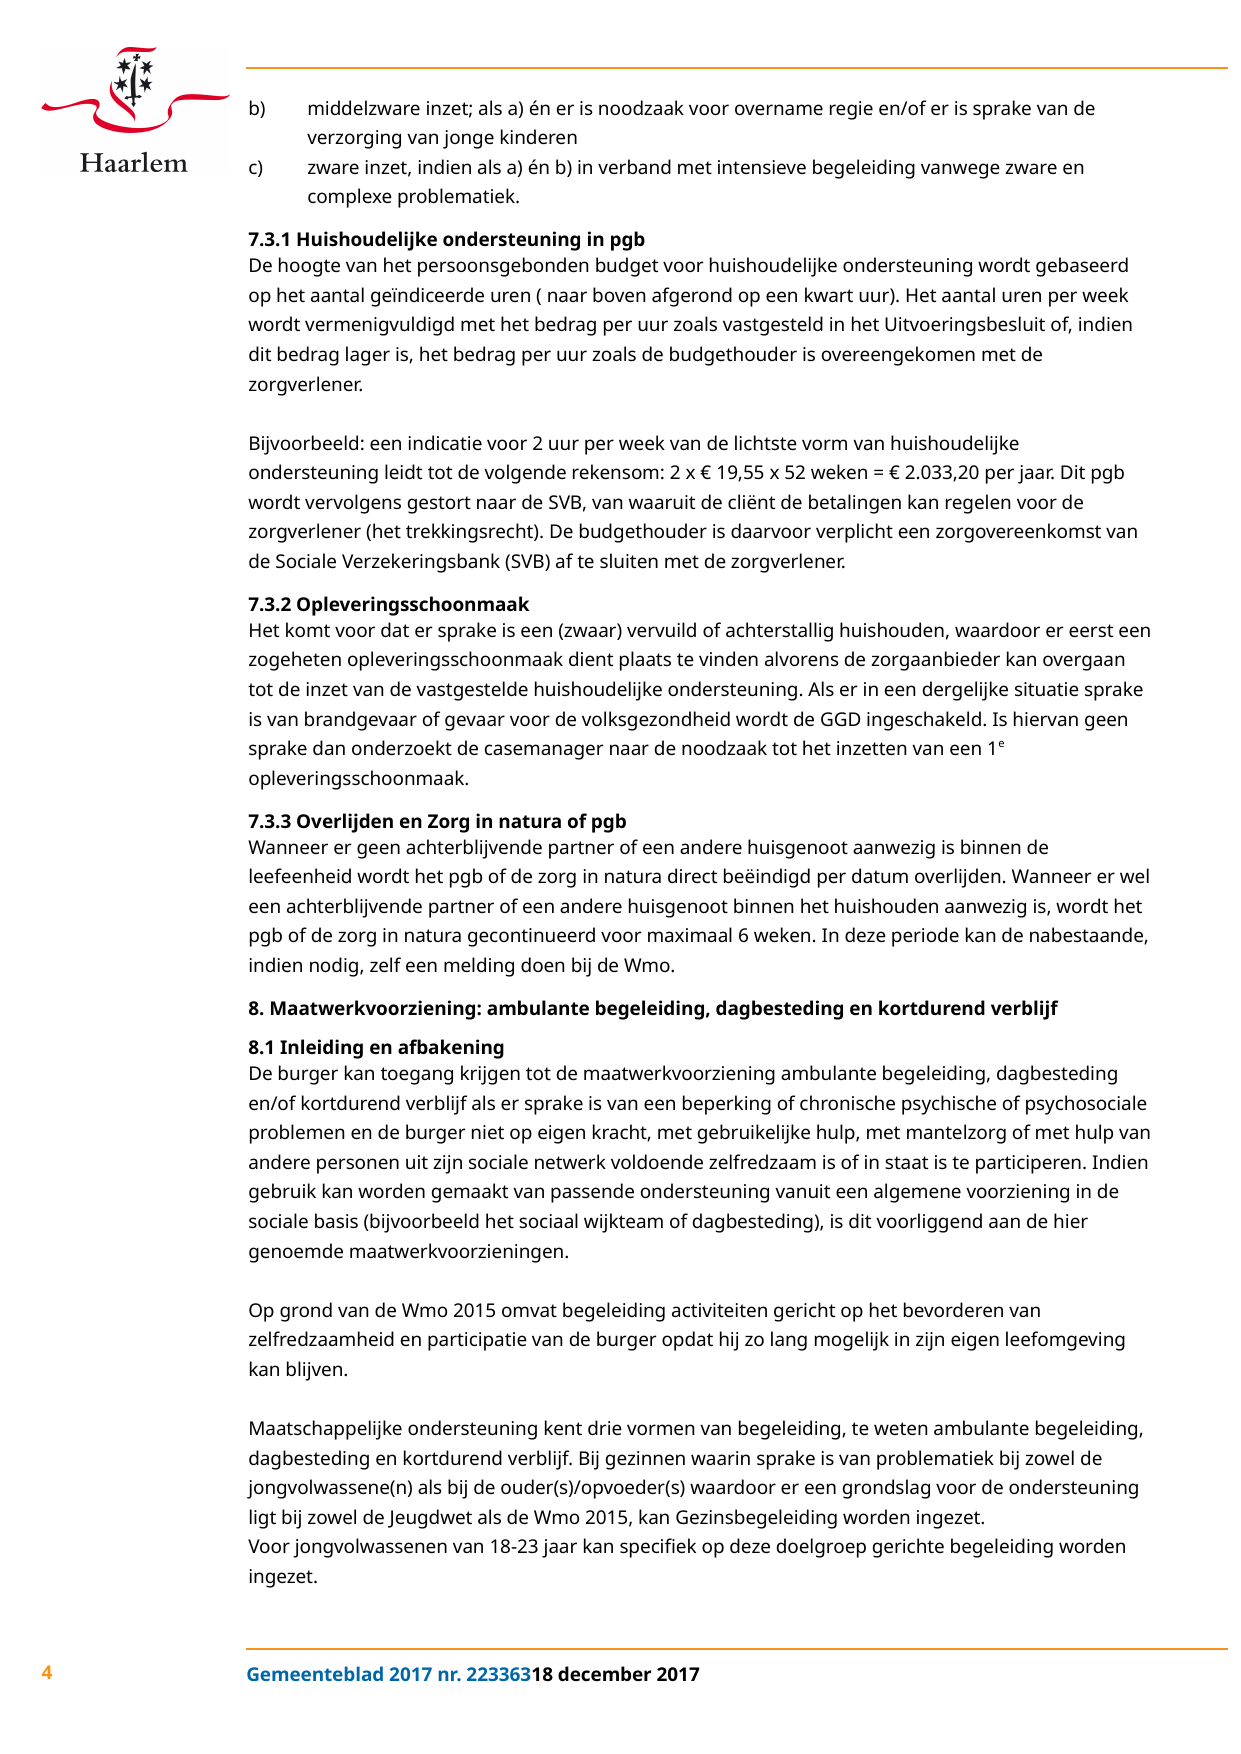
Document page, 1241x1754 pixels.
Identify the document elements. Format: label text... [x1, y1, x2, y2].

text Het komt voor dat er sprake is een (zwaar) vervuild of achterstallig huishouden, waardoor er eerst een zogeheten opleveringsschoonmaak dient plaats te vinden alvorens de zorgaanbieder kan overgaan tot de inzet van de vastgestelde huishoudelijke ondersteuning. Als er in een dergelijke situatie sprake is van brandgevaar of gevaar voor de volksgezondheid wordt de GGD ingeschakeld. Is hiervan geen sprake dan onderzoekt de casemanager naar de noodzaak tot het inzetten van een 1e opleveringsschoonmaak. [248, 617, 1152, 791]
text Maatschappelijke ondersteuning kent drie vormen van begeleiding, te weten ambulante begeleiding, dagbesteding en kortdurend verblijf. Bij gezinnen waarin sprake is van problematiek bij zowel de jongvolwassene(n) als bij de ouder(s)/opvoeder(s) waardoor er een grondslag voor de ondersteuning ligt bij zowel de Jeugdwet als de Wmo 2015, kan Gezinsbegeleiding worden ingezet. [248, 1415, 1152, 1530]
text Bijvoorbeeld: een indicatie voor 2 uur per week van de lichtste vorm van huishoudelijke ondersteuning leidt tot de volgende rekensom: 2 x € 19,55 x 52 weken = € 2.033,20 per jaar. Dit pgb wordt vervolgens gestort naar de SVB, van waaruit de cliënt de betalingen kan regelen voor de zorgverlener (het trekkingsrecht). De budgethouder is daarvoor verplicht een zorgovereenkomst van de Sociale Verzekeringsbank (SVB) af te sluiten met de zorgverlener. [248, 430, 1152, 574]
text 7.3.3 Overlijden en Zorg in natura of pgb [248, 808, 1152, 834]
text 8. Maatwerkvoorziening: ambulante begeleiding, dagbesteding en kortdurend verblijf [248, 995, 1152, 1021]
text 8.1 Inleiding en afbakening [248, 1034, 1152, 1060]
text 7.3.1 Huishoudelijke ondersteuning in pgb [248, 227, 1152, 252]
text Wanneer er geen achterblijvende partner of een andere huisgenoot aanwezig is binnen de leefeenheid wordt het pgb of de zorg in natura direct beëindigd per datum overlijden. Wanneer er wel een achterblijvende partner of een andere huisgenoot binnen het huishouden aanwezig is, wordt het pgb of de zorg in natura gecontinueerd voor maximaal 6 weken. In deze periode kan de nabestaande, indien nodig, zelf een melding doen bij de Wmo. [248, 834, 1152, 978]
list zware inzet, indien als a) én b) in verband met intensieve begeleiding vanwege zware en complexe problematiek. [248, 154, 1152, 209]
text Voor jongvolwassenen van 18-23 jaar kan specifiek op deze doelgroep gerichte begeleiding worden ingezet. [248, 1534, 1152, 1589]
list middelzware inzet; als a) én er is noodzaak voor overname regie en/of er is sprake van de verzorging van jonge kinderen [248, 95, 1152, 150]
text 7.3.2 Opleveringsschoonmaak [248, 591, 1152, 617]
text De burger kan toegang krijgen tot de maatwerkvoorziening ambulante begeleiding, dagbesteding en/of kortdurend verblijf als er sprake is van een beperking of chronische psychische of psychosociale problemen en de burger niet op eigen kracht, met gebruikelijke hulp, met mantelzorg of met hulp van andere personen uit zijn sociale netwerk voldoende zelfredzaam is of in staat is te participeren. Indien gebruik kan worden gemaakt van passende ondersteuning vanuit een algemene voorziening in de sociale basis (bijvoorbeeld het sociaal wijkteam of dagbesteding), is dit voorliggend aan de hier genoemde maatwerkvoorzieningen. [248, 1060, 1152, 1263]
picture [41, 47, 231, 172]
text De hoogte van het persoonsgebonden budget voor huishoudelijke ondersteuning wordt gebaseerd op het aantal geïndiceerde uren ( naar boven afgerond op een kwart uur). Het aantal uren per week wordt vermenigvuldigd met het bedrag per uur zoals vastgesteld in het Uitvoeringsbesluit of, indien dit bedrag lager is, het bedrag per uur zoals de budgethouder is overeengekomen met de zorgverlener. [248, 252, 1152, 396]
text Op grond van de Wmo 2015 omvat begeleiding activiteiten gericht op het bevorderen van zelfredzaamheid en participatie van de burger opdat hij zo lang mogelijk in zijn eigen leefomgeving kan blijven. [248, 1297, 1152, 1382]
